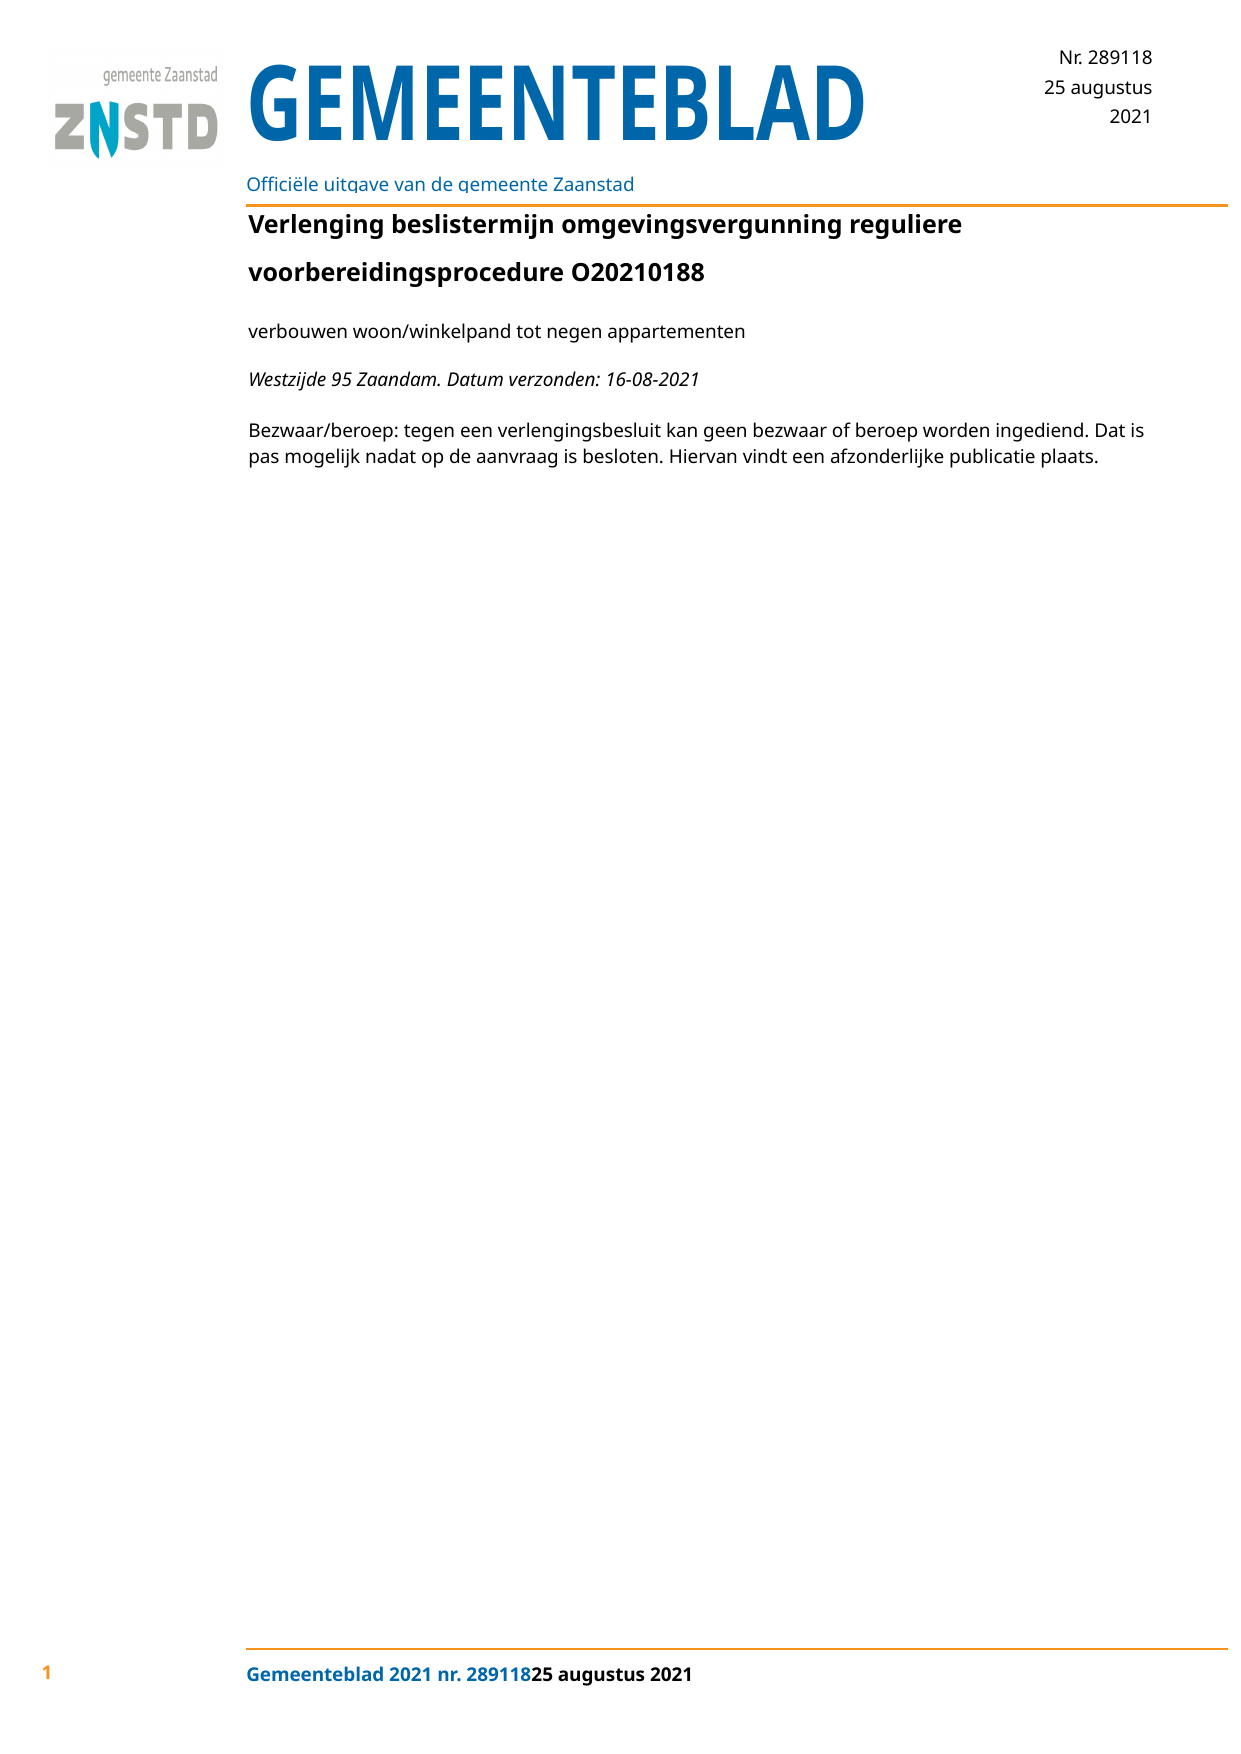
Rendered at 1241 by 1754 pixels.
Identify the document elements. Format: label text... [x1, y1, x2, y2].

text Verlenging beslistermijn omgevingsvergunning reguliere voorbereidingsprocedure O20210188 [248, 207, 1152, 288]
text Bezwaar/beroep: tegen een verlengingsbesluit kan geen bezwaar of beroep worden ingediend. Dat is pas mogelijk nadat op de aanvraag is besloten. Hiervan vindt een afzonderlijke publicatie plaats. [248, 417, 1152, 469]
text verbouwen woon/winkelpand tot negen appartementen [248, 318, 1152, 344]
picture [41, 47, 231, 172]
text Westzijde 95 Zaandam. Datum verzonden: 16-08-2021 [248, 366, 1152, 391]
